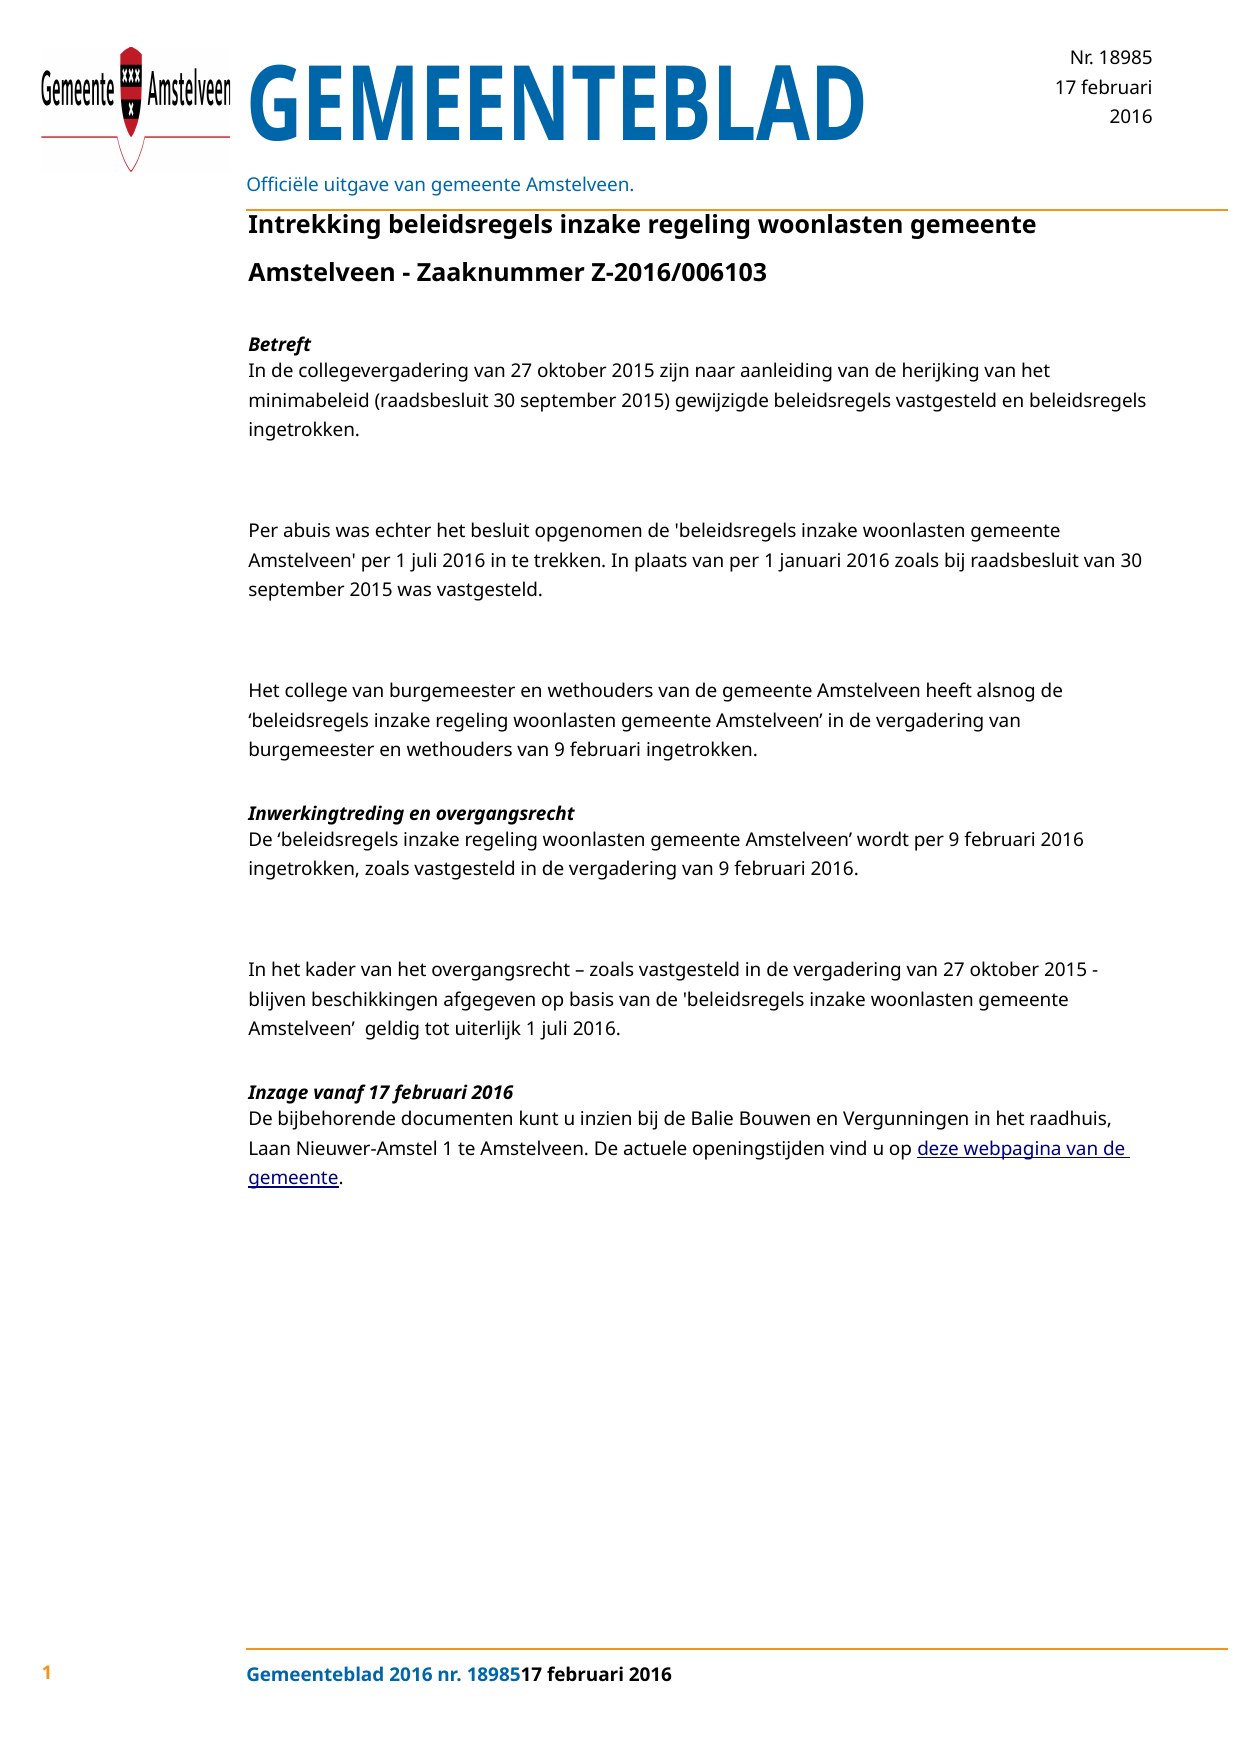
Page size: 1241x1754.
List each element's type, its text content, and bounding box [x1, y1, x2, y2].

picture [41, 47, 231, 172]
text Inwerkingtreding en overgangsrecht [248, 800, 1152, 826]
text In het kader van het overgangsrecht – zoals vastgesteld in de vergadering van 27 oktober 2015 - blijven beschikkingen afgegeven op basis van de 'beleidsregels inzake woonlasten gemeente Amstelveen’ geldig tot uiterlijk 1 juli 2016. [248, 956, 1152, 1041]
text Betreft [248, 331, 1152, 357]
text Het college van burgemeester en wethouders van de gemeente Amstelveen heeft alsnog de ‘beleidsregels inzake regeling woonlasten gemeente Amstelveen’ in de vergadering van burgemeester en wethouders van 9 februari ingetrokken. [248, 677, 1152, 762]
text Inzage vanaf 17 februari 2016 [248, 1079, 1152, 1105]
text De ‘beleidsregels inzake regeling woonlasten gemeente Amstelveen’ wordt per 9 februari 2016 ingetrokken, zoals vastgesteld in de vergadering van 9 februari 2016. [248, 826, 1152, 881]
text Per abuis was echter het besluit opgenomen de 'beleidsregels inzake woonlasten gemeente Amstelveen' per 1 juli 2016 in te trekken. In plaats van per 1 januari 2016 zoals bij raadsbesluit van 30 september 2015 was vastgesteld. [248, 517, 1152, 602]
text In de collegevergadering van 27 oktober 2015 zijn naar aanleiding van de herijking van het minimabeleid (raadsbesluit 30 september 2015) gewijzigde beleidsregels vastgesteld en beleidsregels ingetrokken. [248, 357, 1152, 442]
text De bijbehorende documenten kunt u inzien bij de Balie Bouwen en Vergunningen in het raadhuis, Laan Nieuwer-Amstel 1 te Amstelveen. De actuele openingstijden vind u op deze webpagina van de gemeente. [248, 1105, 1152, 1190]
text Intrekking beleidsregels inzake regeling woonlasten gemeente Amstelveen - Zaaknummer Z-2016/006103 [248, 211, 1152, 288]
